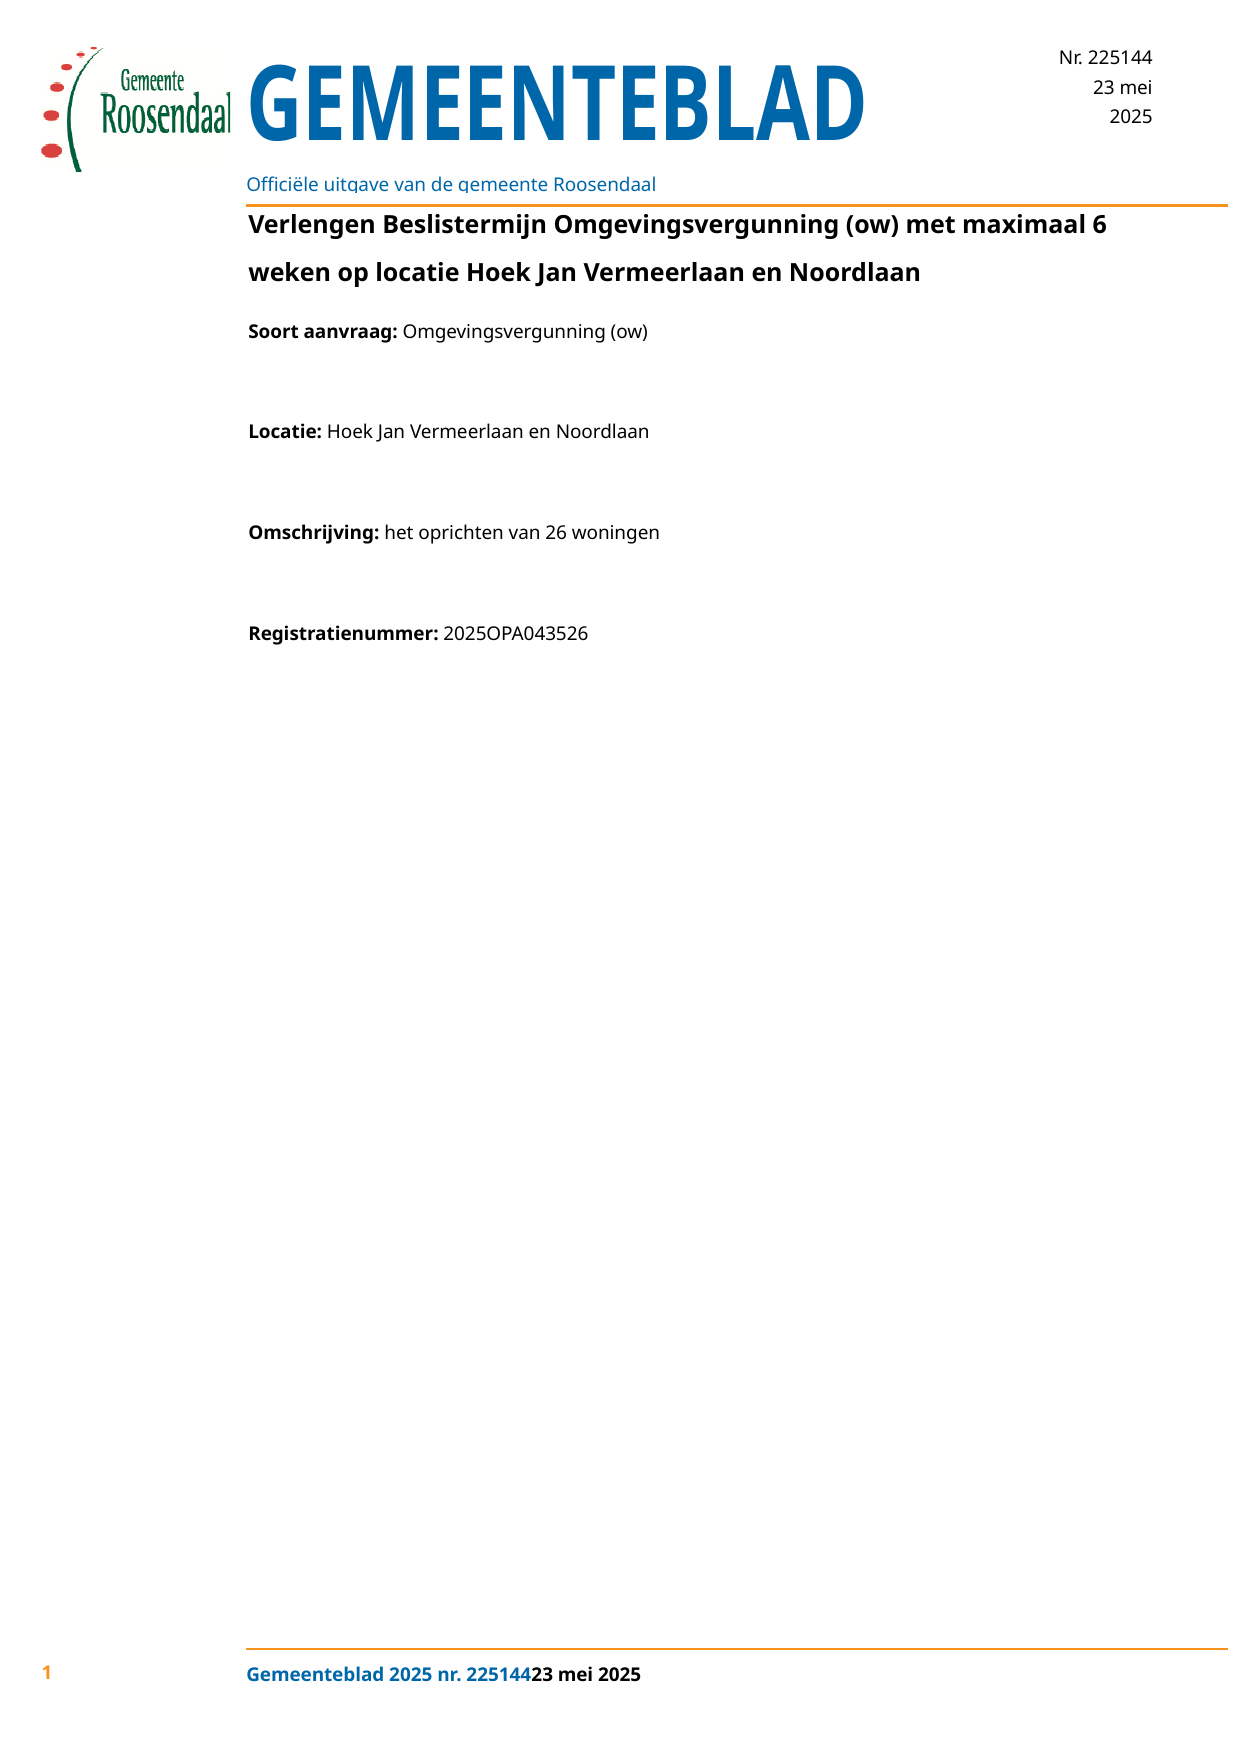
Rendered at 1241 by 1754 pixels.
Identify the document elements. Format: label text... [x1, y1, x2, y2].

text Verlengen Beslistermijn Omgevingsvergunning (ow) met maximaal 6 weken op locatie Hoek Jan Vermeerlaan en Noordlaan [248, 207, 1152, 288]
text Soort aanvraag: Omgevingsvergunning (ow) [248, 318, 1152, 344]
text Locatie: Hoek Jan Vermeerlaan en Noordlaan [248, 419, 1152, 444]
text Registratienummer: 2025OPA043526 [248, 620, 1152, 646]
picture [41, 47, 231, 172]
text Omschrijving: het oprichten van 26 woningen [248, 519, 1152, 545]
